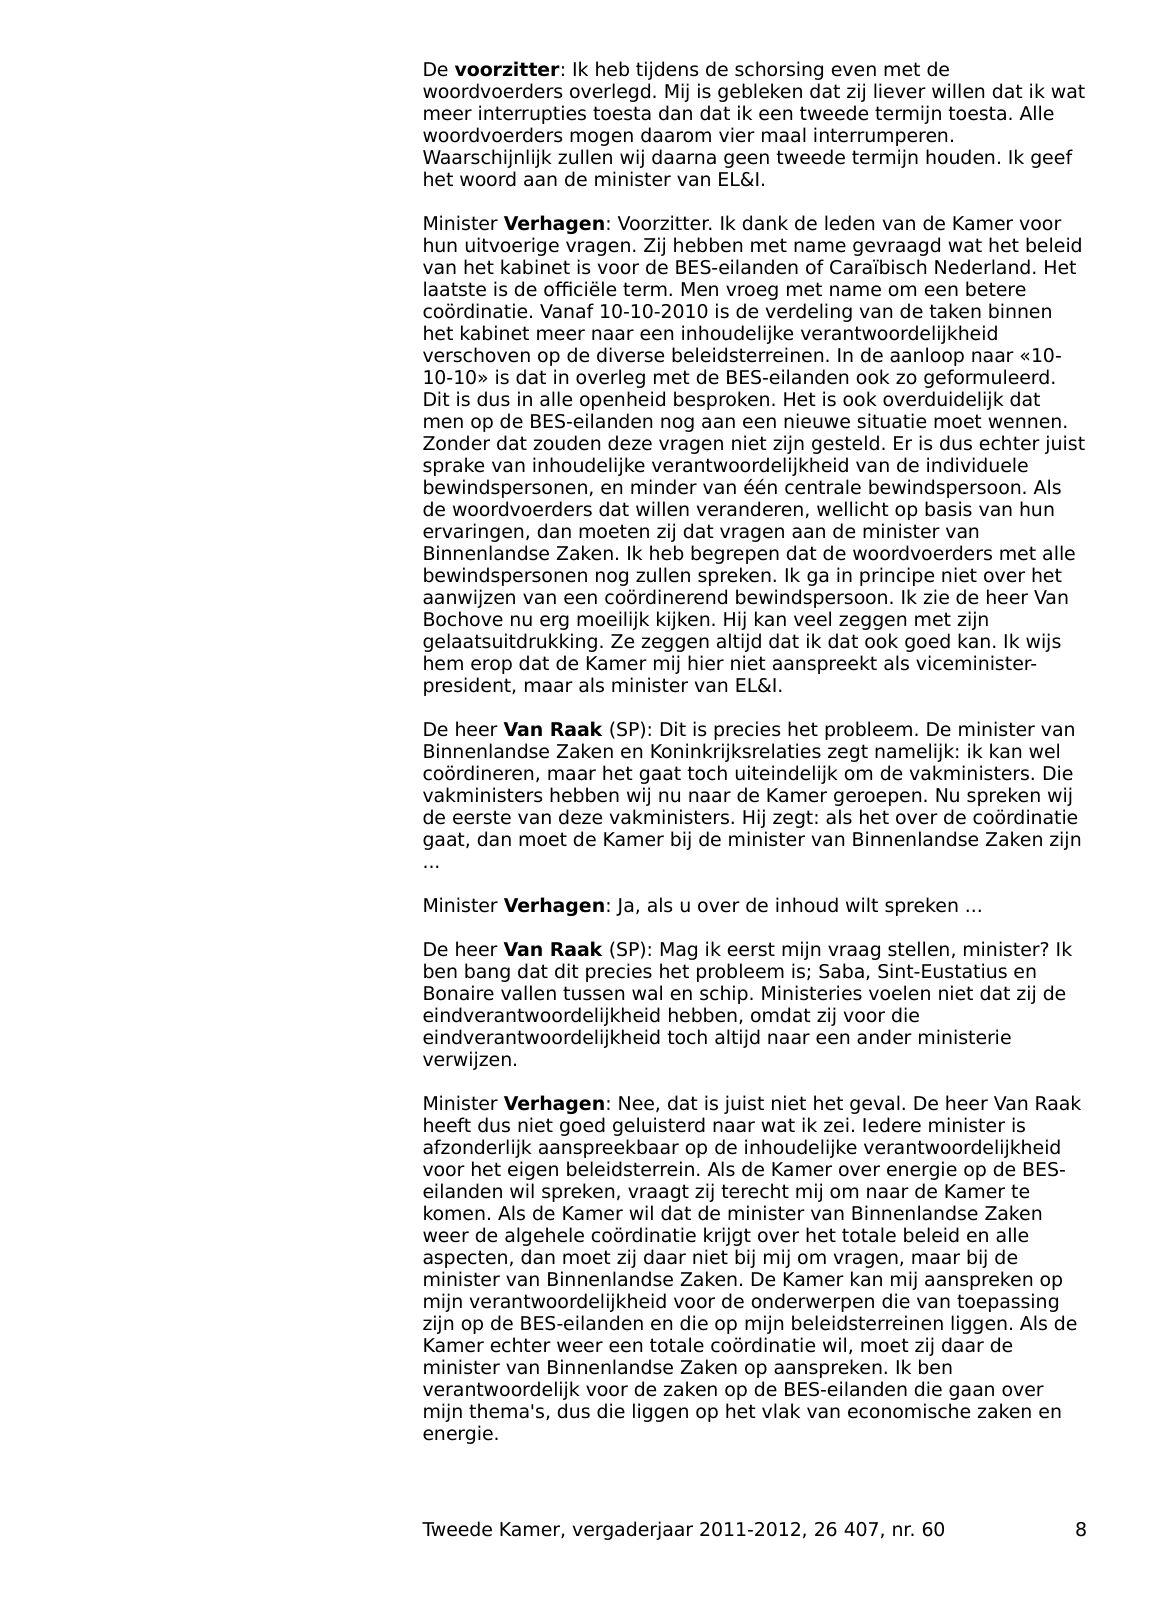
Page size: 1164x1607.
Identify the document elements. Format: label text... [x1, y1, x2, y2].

text Minister Verhagen: Ja, als u over de inhoud wilt spreken ... [422, 895, 1087, 917]
text Minister Verhagen: Nee, dat is juist niet het geval. De heer Van Raak heeft dus niet goed geluisterd naar wat ik zei. Iedere minister is afzonderlijk aanspreekbaar op de inhoudelijke verantwoordelijkheid voor het eigen beleidsterrein. Als de Kamer over energie op de BES-eilanden wil spreken, vraagt zij terecht mij om naar de Kamer te komen. Als de Kamer wil dat de minister van Binnenlandse Zaken weer de algehele coördinatie krijgt over het totale beleid en alle aspecten, dan moet zij daar niet bij mij om vragen, maar bij de minister van Binnenlandse Zaken. De Kamer kan mij aanspreken op mijn verantwoordelijkheid voor de onderwerpen die van toepassing zijn op de BES-eilanden en die op mijn beleidsterreinen liggen. Als de Kamer echter weer een totale coördinatie wil, moet zij daar de minister van Binnenlandse Zaken op aanspreken. Ik ben verantwoordelijk voor de zaken op de BES-eilanden die gaan over mijn thema's, dus die liggen op het vlak van economische zaken en energie. [422, 1093, 1087, 1445]
text Minister Verhagen: Voorzitter. Ik dank de leden van de Kamer voor hun uitvoerige vragen. Zij hebben met name gevraagd wat het beleid van het kabinet is voor de BES-eilanden of Caraïbisch Nederland. Het laatste is de officiële term. Men vroeg met name om een betere coördinatie. Vanaf 10-10-2010 is de verdeling van de taken binnen het kabinet meer naar een inhoudelijke verantwoordelijkheid verschoven op de diverse beleidsterreinen. In de aanloop naar «10-10-10» is dat in overleg met de BES-eilanden ook zo geformuleerd. Dit is dus in alle openheid besproken. Het is ook overduidelijk dat men op de BES-eilanden nog aan een nieuwe situatie moet wennen. Zonder dat zouden deze vragen niet zijn gesteld. Er is dus echter juist sprake van inhoudelijke verantwoordelijkheid van de individuele bewindspersonen, en minder van één centrale bewindspersoon. Als de woordvoerders dat willen veranderen, wellicht op basis van hun ervaringen, dan moeten zij dat vragen aan de minister van Binnenlandse Zaken. Ik heb begrepen dat de woordvoerders met alle bewindspersonen nog zullen spreken. Ik ga in principe niet over het aanwijzen van een coördinerend bewindspersoon. Ik zie de heer Van Bochove nu erg moeilijk kijken. Hij kan veel zeggen met zijn gelaatsuitdrukking. Ze zeggen altijd dat ik dat ook goed kan. Ik wijs hem erop dat de Kamer mij hier niet aanspreekt als viceminister-president, maar als minister van EL&I. [422, 213, 1087, 697]
text De heer Van Raak (SP): Mag ik eerst mijn vraag stellen, minister? Ik ben bang dat dit precies het probleem is; Saba, Sint-Eustatius en Bonaire vallen tussen wal en schip. Ministeries voelen niet dat zij de eindverantwoordelijkheid hebben, omdat zij voor die eindverantwoordelijkheid toch altijd naar een ander ministerie verwijzen. [422, 939, 1087, 1071]
text De heer Van Raak (SP): Dit is precies het probleem. De minister van Binnenlandse Zaken en Koninkrijksrelaties zegt namelijk: ik kan wel coördineren, maar het gaat toch uiteindelijk om de vakministers. Die vakministers hebben wij nu naar de Kamer geroepen. Nu spreken wij de eerste van deze vakministers. Hij zegt: als het over de coördinatie gaat, dan moet de Kamer bij de minister van Binnenlandse Zaken zijn ... [422, 719, 1087, 873]
text De voorzitter: Ik heb tijdens de schorsing even met de woordvoerders overlegd. Mij is gebleken dat zij liever willen dat ik wat meer interrupties toesta dan dat ik een tweede termijn toesta. Alle woordvoerders mogen daarom vier maal interrumperen. Waarschijnlijk zullen wij daarna geen tweede termijn houden. Ik geef het woord aan de minister van EL&I. [422, 59, 1087, 191]
